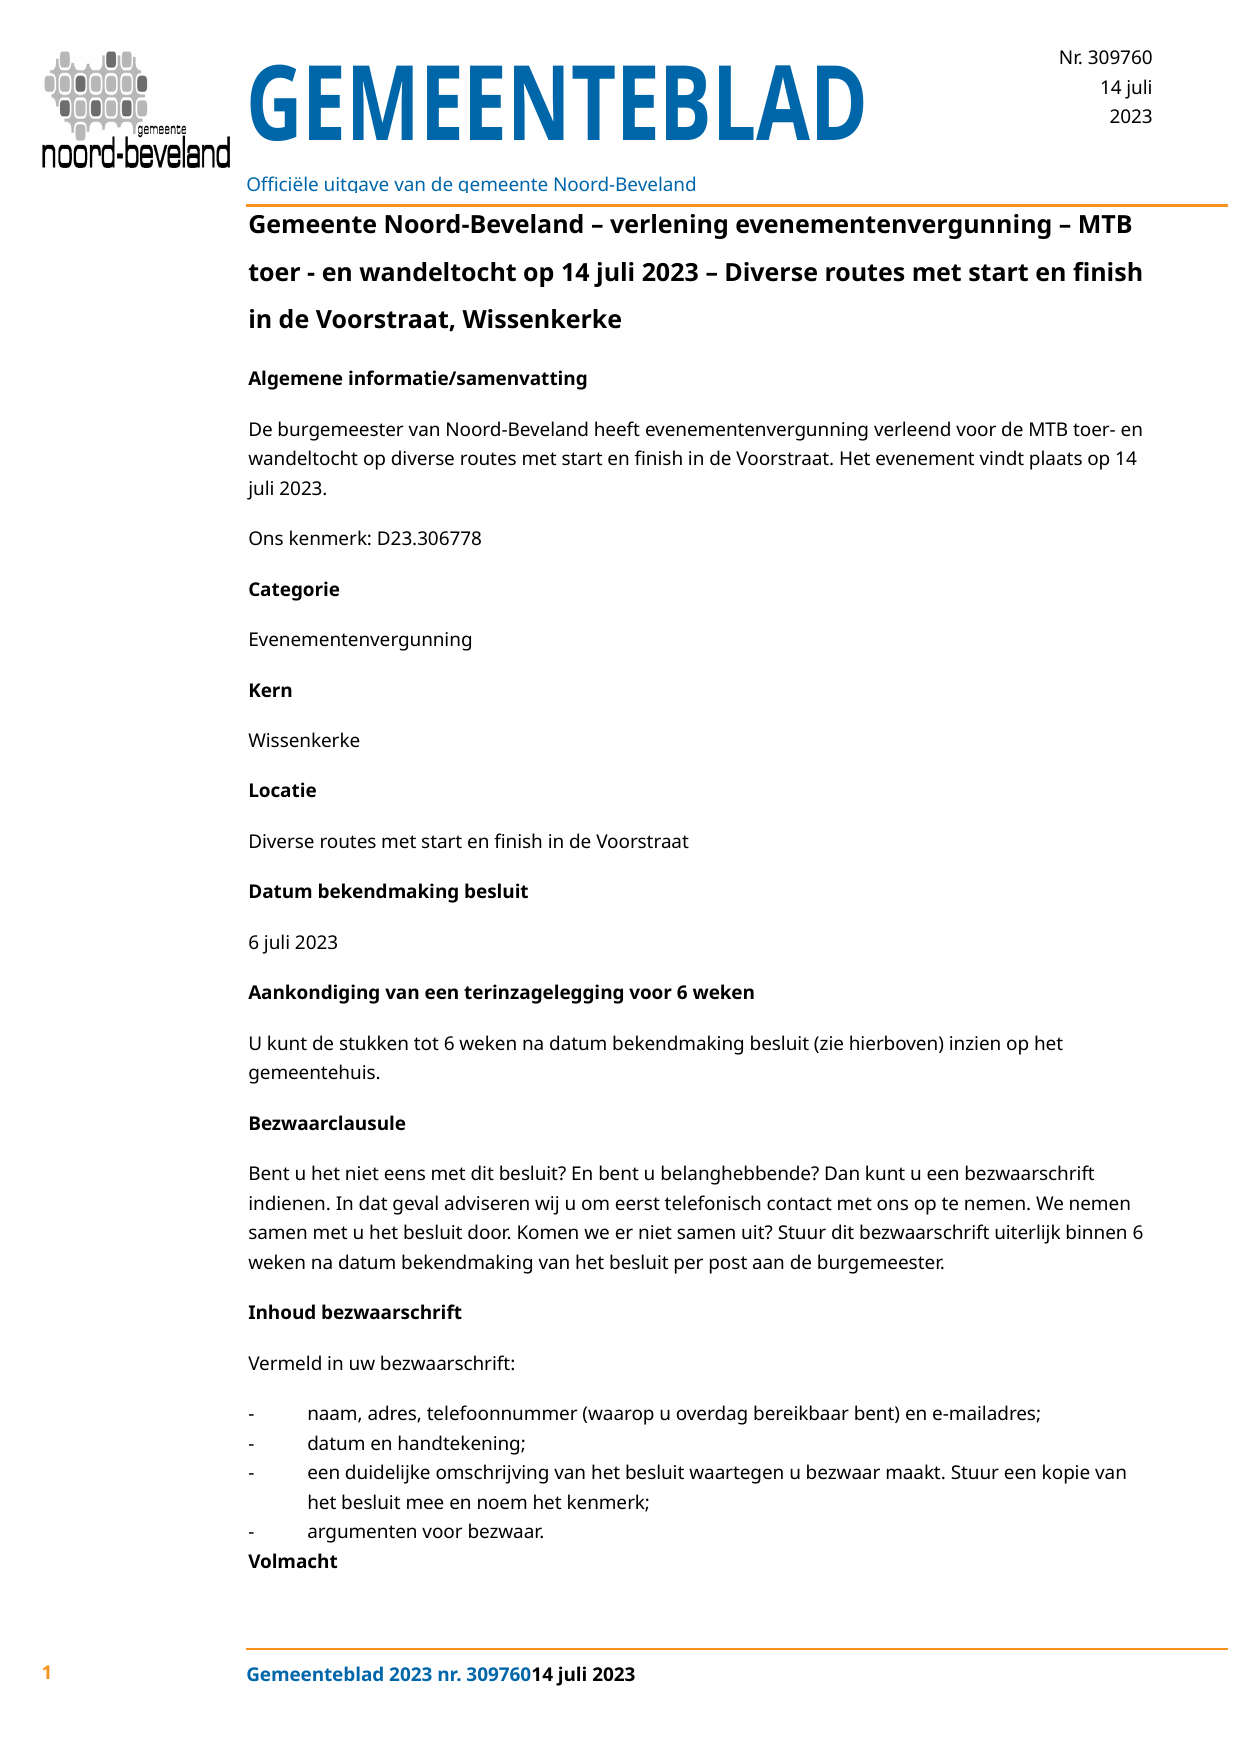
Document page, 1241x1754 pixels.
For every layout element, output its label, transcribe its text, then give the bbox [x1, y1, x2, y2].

text Inhoud bezwaarschrift [248, 1299, 1152, 1325]
text Gemeente Noord-Beveland – verlening evenementenvergunning – MTB toer - en wandeltocht op 14 juli 2023 – Diverse routes met start en finish in de Voorstraat, Wissenkerke [248, 207, 1152, 336]
text De burgemeester van Noord-Beveland heeft evenementenvergunning verleend voor de MTB toer- en wandeltocht op diverse routes met start en finish in de Voorstraat. Het evenement vindt plaats op 14 juli 2023. [248, 416, 1152, 501]
list datum en handtekening; [248, 1430, 1152, 1455]
text Bezwaarclausule [248, 1110, 1152, 1135]
text Bent u het niet eens met dit besluit? En bent u belanghebbende? Dan kunt u een bezwaarschrift indienen. In dat geval adviseren wij u om eerst telefonisch contact met ons op te nemen. We nemen samen met u het besluit door. Komen we er niet samen uit? Stuur dit bezwaarschrift uiterlijk binnen 6 weken na datum bekendmaking van het besluit per post aan de burgemeester. [248, 1160, 1152, 1274]
text Algemene informatie/samenvatting [248, 366, 1152, 391]
list een duidelijke omschrijving van het besluit waartegen u bezwaar maakt. Stuur een kopie van het besluit mee en noem het kenmerk; [248, 1459, 1152, 1514]
text Locatie [248, 778, 1152, 803]
picture [41, 47, 231, 172]
list naam, adres, telefoonnummer (waarop u overdag bereikbaar bent) en e-mailadres; [248, 1400, 1152, 1426]
text U kunt de stukken tot 6 weken na datum bekendmaking besluit (zie hierboven) inzien op het gemeentehuis. [248, 1030, 1152, 1085]
text Kern [248, 677, 1152, 702]
list argumenten voor bezwaar. [248, 1518, 1152, 1544]
text Categorie [248, 576, 1152, 602]
text Datum bekendmaking besluit [248, 878, 1152, 904]
text Aankondiging van een terinzagelegging voor 6 weken [248, 979, 1152, 1005]
text Ons kenmerk: D23.306778 [248, 526, 1152, 551]
text Wissenkerke [248, 727, 1152, 753]
text Vermeld in uw bezwaarschrift: [248, 1350, 1152, 1375]
text 6 juli 2023 [248, 929, 1152, 954]
text Diverse routes met start en finish in de Voorstraat [248, 828, 1152, 854]
text Evenementenvergunning [248, 626, 1152, 652]
text Volmacht [248, 1548, 1152, 1574]
